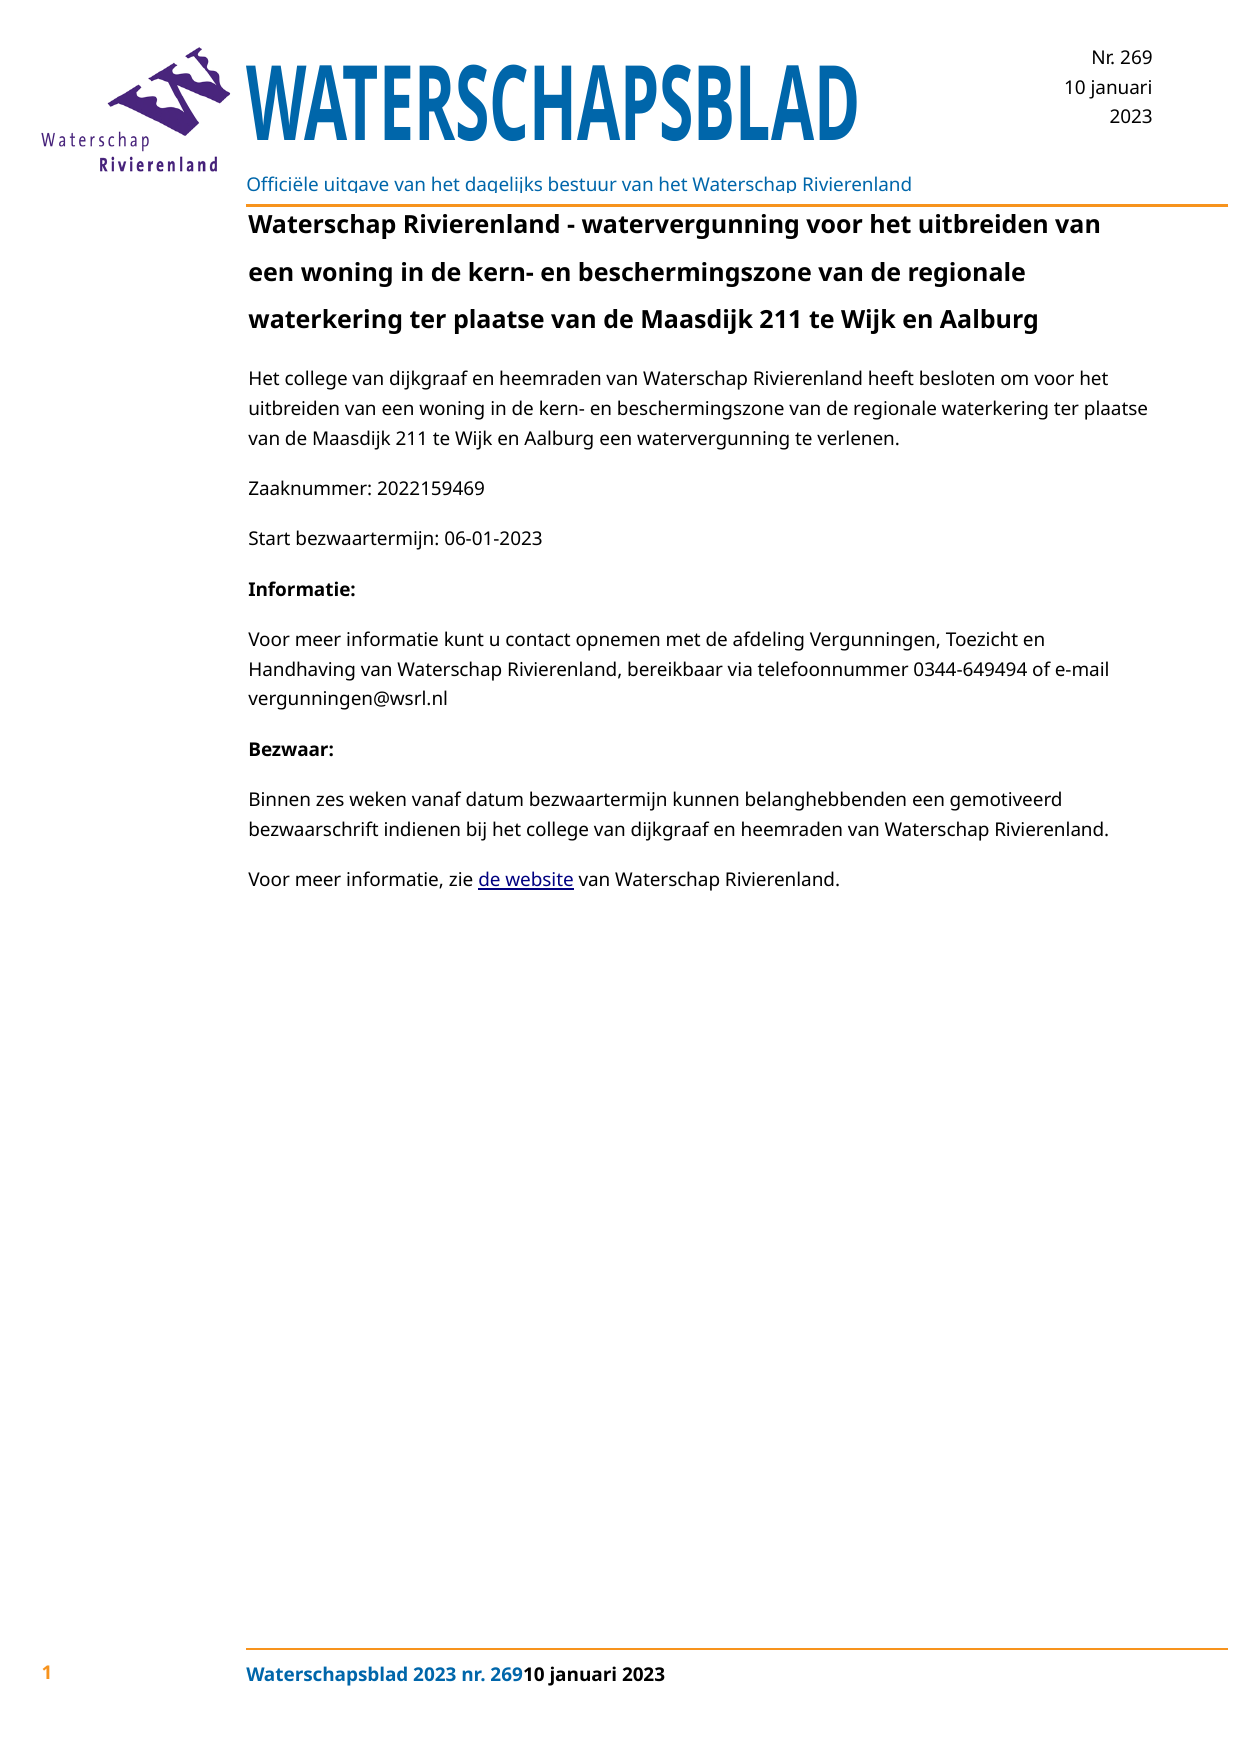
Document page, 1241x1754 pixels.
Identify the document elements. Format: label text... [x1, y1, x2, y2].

text Bezwaar: [248, 736, 1152, 762]
text Start bezwaartermijn: 06-01-2023 [248, 526, 1152, 551]
text Voor meer informatie kunt u contact opnemen met de afdeling Vergunningen, Toezicht en Handhaving van Waterschap Rivierenland, bereikbaar via telefoonnummer 0344-649494 of e-mail vergunningen@wsrl.nl [248, 626, 1152, 711]
text Binnen zes weken vanaf datum bezwaartermijn kunnen belanghebbenden een gemotiveerd bezwaarschrift indienen bij het college van dijkgraaf en heemraden van Waterschap Rivierenland. [248, 786, 1152, 842]
text Voor meer informatie, zie de website van Waterschap Rivierenland. [248, 866, 1152, 892]
picture [41, 47, 231, 172]
text Het college van dijkgraaf en heemraden van Waterschap Rivierenland heeft besloten om voor het uitbreiden van een woning in de kern- en beschermingszone van de regionale waterkering ter plaatse van de Maasdijk 211 te Wijk en Aalburg een watervergunning te verlenen. [248, 366, 1152, 450]
text Zaaknummer: 2022159469 [248, 475, 1152, 501]
text Informatie: [248, 576, 1152, 602]
text Waterschap Rivierenland - watervergunning voor het uitbreiden van een woning in de kern- en beschermingszone van de regionale waterkering ter plaatse van de Maasdijk 211 te Wijk en Aalburg [248, 207, 1152, 336]
